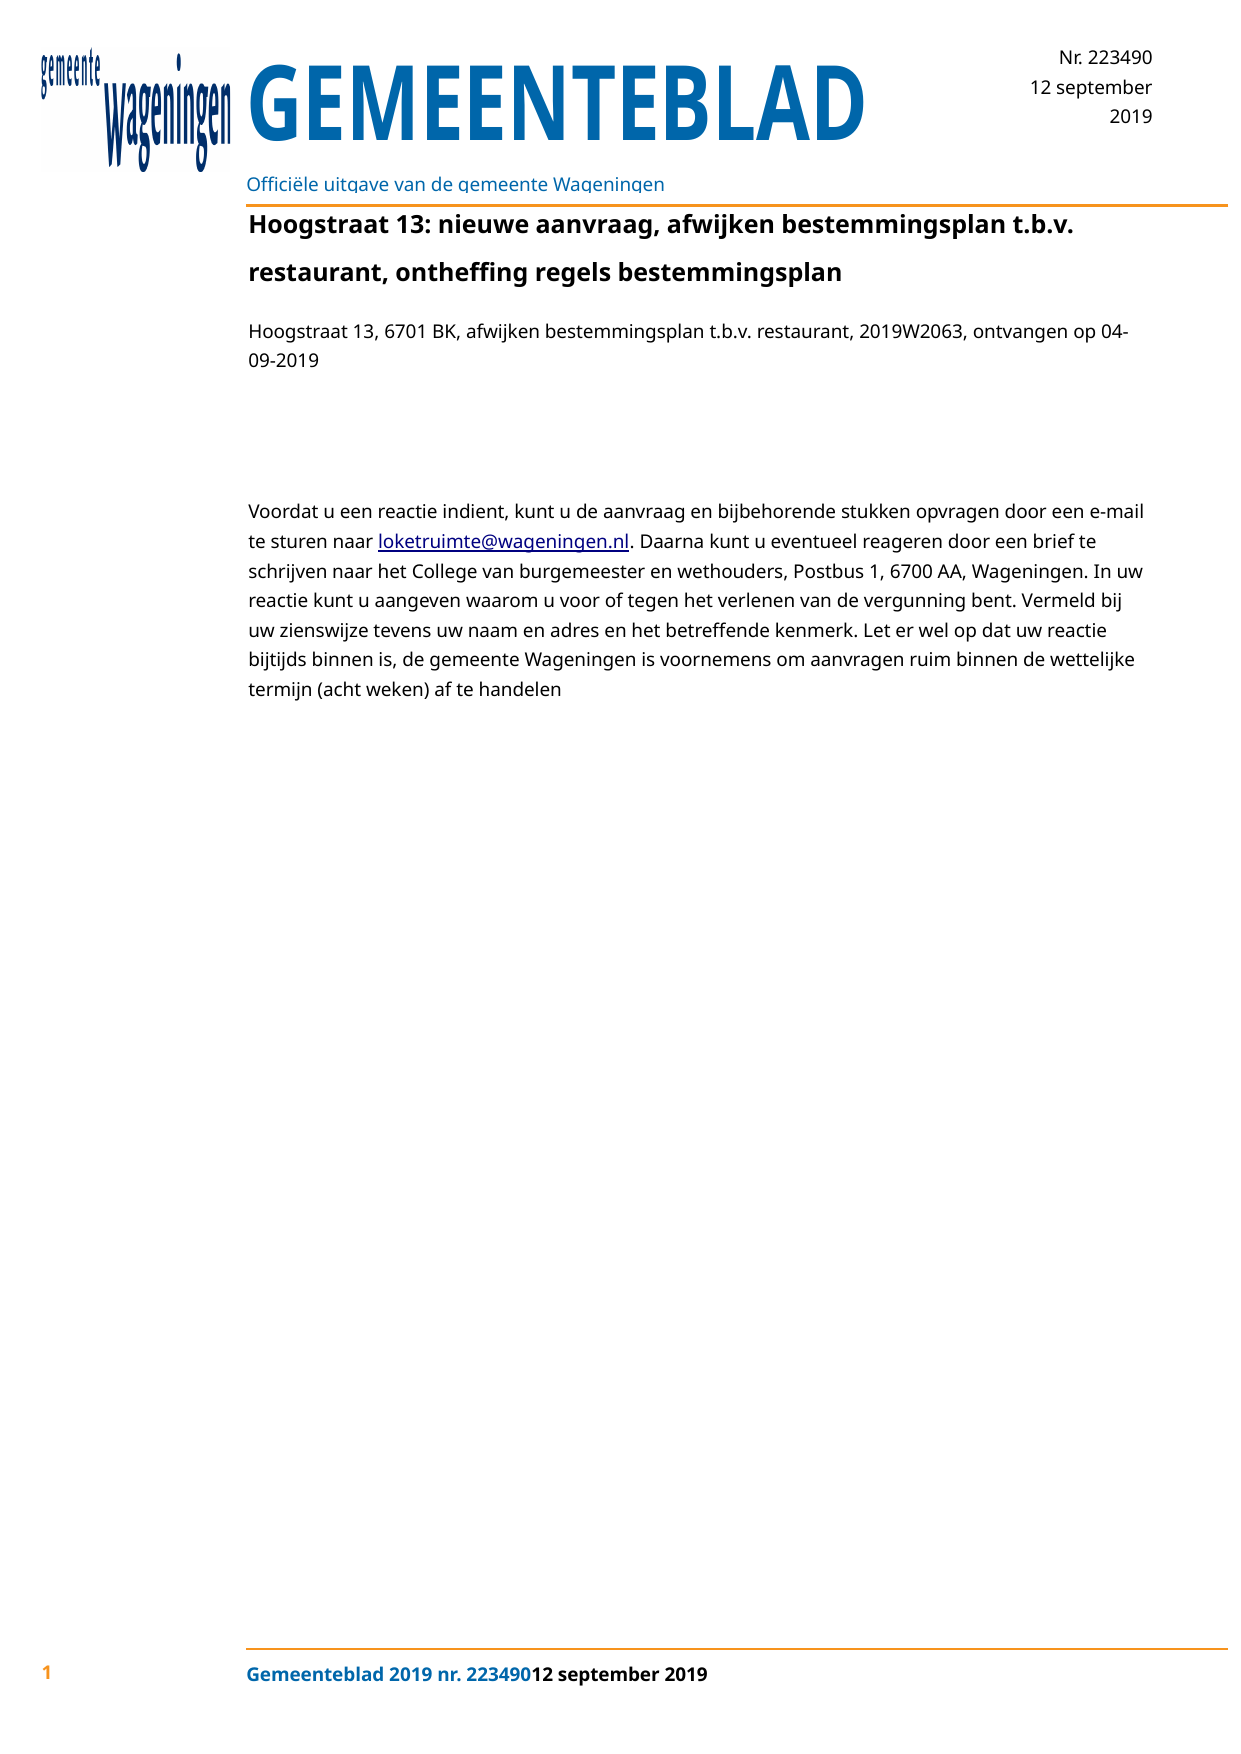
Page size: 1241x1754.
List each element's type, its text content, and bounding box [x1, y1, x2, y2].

text Hoogstraat 13: nieuwe aanvraag, afwijken bestemmingsplan t.b.v. restaurant, ontheffing regels bestemmingsplan [248, 207, 1152, 288]
text Hoogstraat 13, 6701 BK, afwijken bestemmingsplan t.b.v. restaurant, 2019W2063, ontvangen op 04-09-2019 [248, 318, 1152, 373]
picture [41, 47, 231, 172]
text Voordat u een reactie indient, kunt u de aanvraag en bijbehorende stukken opvragen door een e-mail te sturen naar loketruimte@wageningen.nl. Daarna kunt u eventueel reageren door een brief te schrijven naar het College van burgemeester en wethouders, Postbus 1, 6700 AA, Wageningen. In uw reactie kunt u aangeven waarom u voor of tegen het verlenen van de vergunning bent. Vermeld bij uw zienswijze tevens uw naam en adres en het betreffende kenmerk. Let er wel op dat uw reactie bijtijds binnen is, de gemeente Wageningen is voornemens om aanvragen ruim binnen de wettelijke termijn (acht weken) af te handelen [248, 499, 1152, 702]
